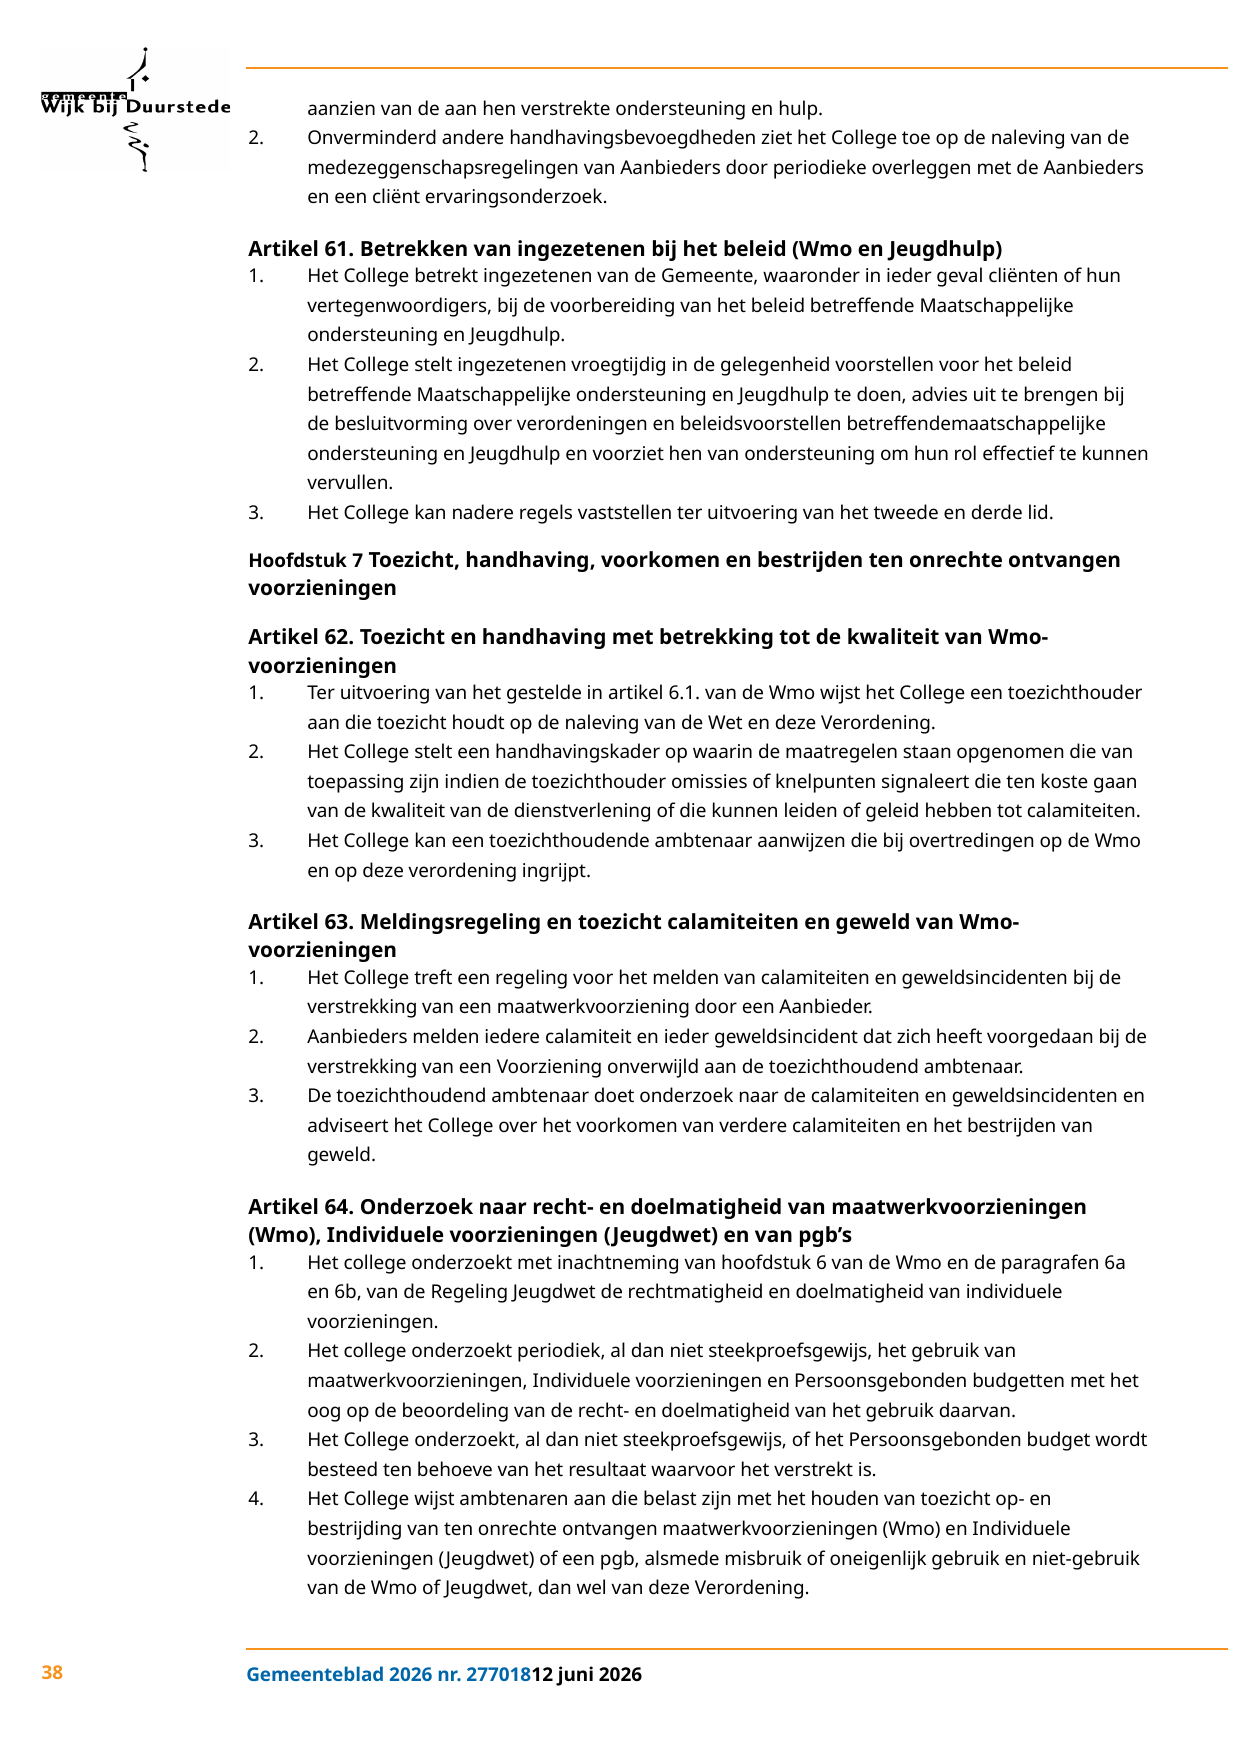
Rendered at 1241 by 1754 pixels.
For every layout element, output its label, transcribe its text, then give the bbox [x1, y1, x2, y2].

list Het College kan nadere regels vaststellen ter uitvoering van het tweede en derde lid. [248, 499, 1152, 525]
list aanzien van de aan hen verstrekte ondersteuning en hulp. [248, 95, 1152, 121]
list Onverminderd andere handhavingsbevoegdheden ziet het College toe op de naleving van de medezeggenschapsregelingen van Aanbieders door periodieke overleggen met de Aanbieders en een cliënt ervaringsonderzoek. [248, 124, 1152, 209]
text Artikel 64. Onderzoek naar recht- en doelmatigheid van maatwerkvoorzieningen (Wmo), Individuele voorzieningen (Jeugdwet) en van pgb’s [248, 1192, 1152, 1249]
list Het College treft een regeling voor het melden van calamiteiten en geweldsincidenten bij de verstrekking van een maatwerkvoorziening door een Aanbieder. [248, 964, 1152, 1019]
text Artikel 63. Meldingsregeling en toezicht calamiteiten en geweld van Wmo-voorzieningen [248, 907, 1152, 964]
text Artikel 61. Betrekken van ingezetenen bij het beleid (Wmo en Jeugdhulp) [248, 234, 1152, 262]
list Ter uitvoering van het gestelde in artikel 6.1. van de Wmo wijst het College een toezichthouder aan die toezicht houdt op de naleving van de Wet en deze Verordening. [248, 679, 1152, 734]
list Het College stelt ingezetenen vroegtijdig in de gelegenheid voorstellen voor het beleid betreffende Maatschappelijke ondersteuning en Jeugdhulp te doen, advies uit te brengen bij de besluitvorming over verordeningen en beleidsvoorstellen betreffendemaatschappelijke ondersteuning en Jeugdhulp en voorziet hen van ondersteuning om hun rol effectief te kunnen vervullen. [248, 351, 1152, 495]
list Het College kan een toezichthoudende ambtenaar aanwijzen die bij overtredingen op de Wmo en op deze verordening ingrijpt. [248, 827, 1152, 882]
list Het College stelt een handhavingskader op waarin de maatregelen staan opgenomen die van toepassing zijn indien de toezichthouder omissies of knelpunten signaleert die ten koste gaan van de kwaliteit van de dienstverlening of die kunnen leiden of geleid hebben tot calamiteiten. [248, 738, 1152, 823]
list Het College betrekt ingezetenen van de Gemeente, waaronder in ieder geval cliënten of hun vertegenwoordigers, bij de voorbereiding van het beleid betreffende Maatschappelijke ondersteuning en Jeugdhulp. [248, 262, 1152, 347]
list Het college onderzoekt periodiek, al dan niet steekproefsgewijs, het gebruik van maatwerkvoorzieningen, Individuele voorzieningen en Persoonsgebonden budgetten met het oog op de beoordeling van de recht- en doelmatigheid van het gebruik daarvan. [248, 1338, 1152, 1422]
text Hoofdstuk 7 Toezicht, handhaving, voorkomen en bestrijden ten onrechte ontvangen voorzieningen [248, 545, 1152, 602]
list Het College onderzoekt, al dan niet steekproefsgewijs, of het Persoonsgebonden budget wordt besteed ten behoeve van het resultaat waarvoor het verstrekt is. [248, 1426, 1152, 1482]
list Het college onderzoekt met inachtneming van hoofdstuk 6 van de Wmo en de paragrafen 6a en 6b, van de Regeling Jeugdwet de rechtmatigheid en doelmatigheid van individuele voorzieningen. [248, 1249, 1152, 1334]
list De toezichthoudend ambtenaar doet onderzoek naar de calamiteiten en geweldsincidenten en adviseert het College over het voorkomen van verdere calamiteiten en het bestrijden van geweld. [248, 1082, 1152, 1167]
list Aanbieders melden iedere calamiteit en ieder geweldsincident dat zich heeft voorgedaan bij de verstrekking van een Voorziening onverwijld aan de toezichthoudend ambtenaar. [248, 1023, 1152, 1078]
picture [41, 47, 231, 172]
list Het College wijst ambtenaren aan die belast zijn met het houden van toezicht op- en bestrijding van ten onrechte ontvangen maatwerkvoorzieningen (Wmo) en Individuele voorzieningen (Jeugdwet) of een pgb, alsmede misbruik of oneigenlijk gebruik en niet-gebruik van de Wmo of Jeugdwet, dan wel van deze Verordening. [248, 1486, 1152, 1600]
text Artikel 62. Toezicht en handhaving met betrekking tot de kwaliteit van Wmo-voorzieningen [248, 622, 1152, 679]
